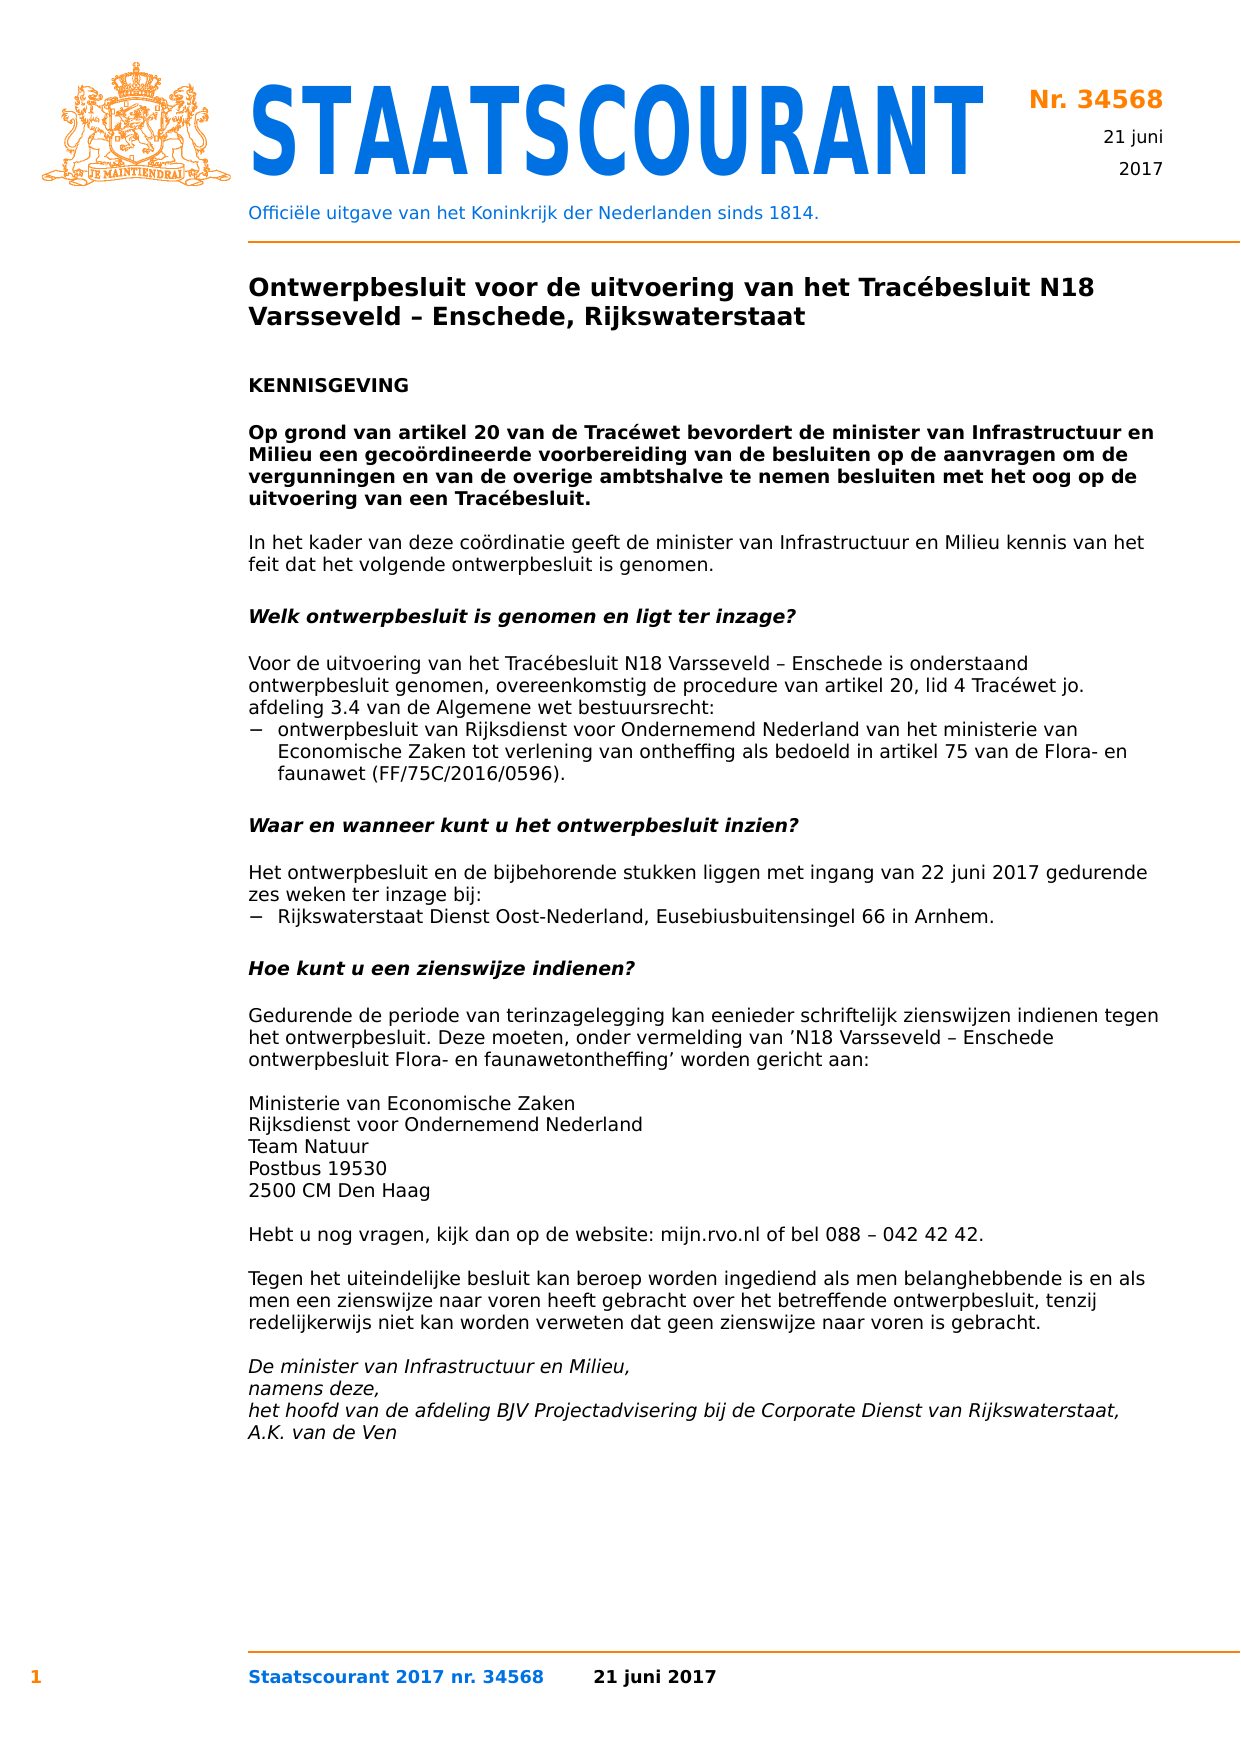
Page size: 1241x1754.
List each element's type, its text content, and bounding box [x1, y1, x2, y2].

subtitle KENNISGEVING [248, 375, 1163, 397]
text Gedurende de periode van terinzagelegging kan eenieder schriftelijk zienswijzen indienen tegen het ontwerpbesluit. Deze moeten, onder vermelding van ’N18 Varsseveld – Enschede ontwerpbesluit Flora- en faunawetontheffing’ worden gericht aan: [248, 1004, 1163, 1071]
subtitle Ontwerpbesluit voor de uitvoering van het Tracébesluit N18 Varsseveld – Enschede, Rijkswaterstaat [248, 273, 1163, 331]
picture [41, 62, 231, 186]
table_header Nr. 34568 [998, 62, 1240, 121]
table_cell 21 juni [998, 121, 1240, 153]
text Op grond van artikel 20 van de Tracéwet bevordert de minister van Infrastructuur en Milieu een gecoördineerde voorbereiding van de besluiten op de aanvragen om de vergunningen en van de overige ambtshalve te nemen besluiten met het oog op de uitvoering van een Tracébesluit. [248, 422, 1163, 510]
text Hebt u nog vragen, kijk dan op de website: mijn.rvo.nl of bel 088 – 042 42 42. [248, 1224, 1163, 1246]
subtitle Welk ontwerpbesluit is genomen en ligt ter inzage? [248, 606, 1163, 628]
text Tegen het uiteindelijke besluit kan beroep worden ingediend als men belanghebbende is en als men een zienswijze naar voren heeft gebracht over het betreffende ontwerpbesluit, tenzij redelijkerwijs niet kan worden verweten dat geen zienswijze naar voren is gebracht. [248, 1268, 1163, 1334]
text Ministerie van Economische Zaken [248, 1092, 1163, 1114]
subtitle Hoe kunt u een zienswijze indienen? [248, 958, 1163, 979]
text De minister van Infrastructuur en Milieu, namens deze, het hoofd van de afdeling BJV Projectadvisering bij de Corporate Dienst van Rijkswaterstaat, A.K. van de Ven [248, 1356, 1163, 1444]
text Postbus 19530 [248, 1158, 1163, 1180]
text Team Natuur [248, 1136, 1163, 1158]
subtitle Waar en wanneer kunt u het ontwerpbesluit inzien? [248, 815, 1163, 837]
text Rijksdienst voor Ondernemend Nederland [248, 1114, 1163, 1136]
table_cell 2017 [998, 153, 1240, 203]
text In het kader van deze coördinatie geeft de minister van Infrastructuur en Milieu kennis van het feit dat het volgende ontwerpbesluit is genomen. [248, 532, 1163, 576]
text Voor de uitvoering van het Tracébesluit N18 Varsseveld – Enschede is onderstaand ontwerpbesluit genomen, overeenkomstig de procedure van artikel 20, lid 4 Tracéwet jo. afdeling 3.4 van de Algemene wet bestuursrecht: [248, 653, 1163, 719]
text − ontwerpbesluit van Rijksdienst voor Ondernemend Nederland van het ministerie van Economische Zaken tot verlening van ontheffing als bedoeld in artikel 75 van de Flora- en faunawet (FF/75C/2016/0596). [248, 719, 1163, 785]
text Het ontwerpbesluit en de bijbehorende stukken liggen met ingang van 22 juni 2017 gedurende zes weken ter inzage bij: [248, 862, 1163, 906]
table_header STAATSCOURANT [248, 62, 998, 203]
text − Rijkswaterstaat Dienst Oost-Nederland, Eusebiusbuitensingel 66 in Arnhem. [248, 906, 1163, 928]
table_cell Officiële uitgave van het Koninkrijk der Nederlanden sinds 1814. [248, 203, 1240, 241]
text 2500 CM Den Haag [248, 1180, 1163, 1202]
table_header [25, 62, 248, 241]
